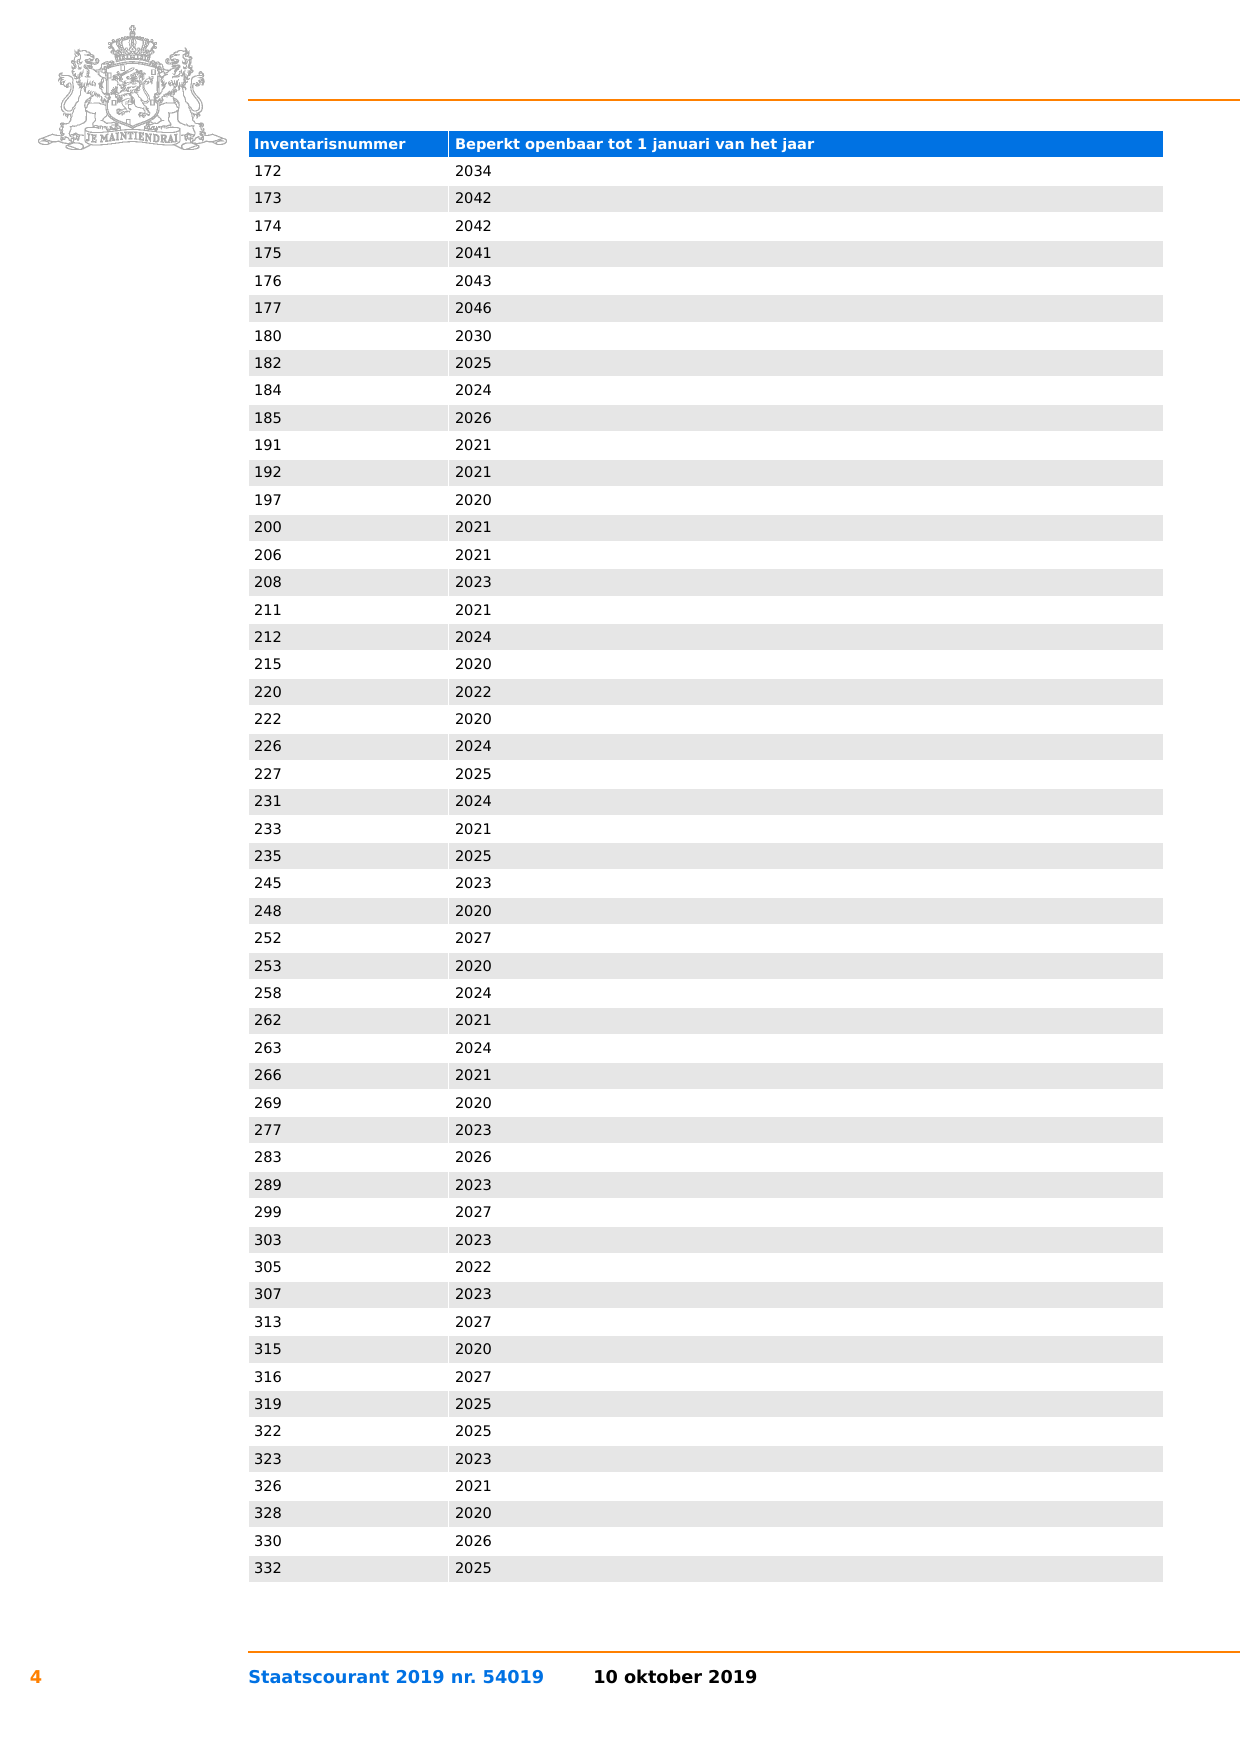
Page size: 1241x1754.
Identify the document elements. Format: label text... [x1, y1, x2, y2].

table_cell 2025 [449, 1556, 1163, 1582]
table_cell 2024 [449, 789, 1163, 815]
table_cell 248 [249, 898, 448, 924]
table_cell 231 [249, 789, 448, 815]
table_cell 2020 [449, 953, 1163, 979]
table_cell 180 [249, 323, 448, 349]
table_cell 283 [249, 1145, 448, 1171]
table_cell 245 [249, 871, 448, 897]
table_cell 2025 [449, 1419, 1163, 1445]
table_cell 172 [249, 158, 448, 185]
table_cell 2025 [449, 843, 1163, 869]
table_cell 303 [249, 1227, 448, 1253]
table_cell 262 [249, 1008, 448, 1034]
table_cell 258 [249, 980, 448, 1007]
table_cell 176 [249, 268, 448, 294]
table_cell 332 [249, 1556, 448, 1582]
table_cell 2027 [449, 1199, 1163, 1226]
table_cell 175 [249, 241, 448, 267]
table_cell 215 [249, 651, 448, 678]
table_cell 316 [249, 1364, 448, 1390]
table_cell 2023 [449, 871, 1163, 897]
table_cell 2023 [449, 1117, 1163, 1143]
table_cell 2027 [449, 1309, 1163, 1335]
table_cell 222 [249, 706, 448, 733]
table_cell 2020 [449, 651, 1163, 678]
table_cell 2025 [449, 1391, 1163, 1417]
table_cell 2024 [449, 734, 1163, 760]
table_cell 2023 [449, 1282, 1163, 1308]
table_cell 326 [249, 1473, 448, 1500]
table_cell 226 [249, 734, 448, 760]
table_header Beperkt openbaar tot 1 januari van het jaar [449, 131, 1163, 157]
table_cell 253 [249, 953, 448, 979]
table_cell 177 [249, 295, 448, 322]
table_cell 2042 [449, 186, 1163, 212]
table_cell 220 [249, 679, 448, 705]
table_cell 182 [249, 350, 448, 376]
table_cell 2020 [449, 1501, 1163, 1527]
table_cell 212 [249, 624, 448, 650]
table_cell 2021 [449, 816, 1163, 842]
table_cell 2021 [449, 597, 1163, 623]
table_cell 235 [249, 843, 448, 869]
table_cell 2026 [449, 1528, 1163, 1554]
table_cell 2021 [449, 460, 1163, 486]
table_cell 277 [249, 1117, 448, 1143]
table_cell 206 [249, 542, 448, 568]
table_cell 2020 [449, 898, 1163, 924]
table_cell 2023 [449, 569, 1163, 596]
table_cell 208 [249, 569, 448, 596]
table_cell 299 [249, 1199, 448, 1226]
table_cell 2023 [449, 1172, 1163, 1198]
picture [38, 25, 227, 150]
table_cell 2030 [449, 323, 1163, 349]
table_cell 185 [249, 405, 448, 431]
table_cell 2021 [449, 515, 1163, 541]
table_cell 289 [249, 1172, 448, 1198]
table_cell 2022 [449, 679, 1163, 705]
table_cell 2022 [449, 1254, 1163, 1281]
table_cell 307 [249, 1282, 448, 1308]
table_cell 211 [249, 597, 448, 623]
table_cell 2042 [449, 213, 1163, 239]
table_cell 2023 [449, 1227, 1163, 1253]
table_cell 2034 [449, 158, 1163, 185]
table_cell 2024 [449, 624, 1163, 650]
table_cell 2021 [449, 1473, 1163, 1500]
table_cell 323 [249, 1446, 448, 1472]
table_cell 330 [249, 1528, 448, 1554]
table_cell 197 [249, 487, 448, 513]
table_cell 252 [249, 925, 448, 952]
table_cell 2027 [449, 1364, 1163, 1390]
table_cell 2020 [449, 487, 1163, 513]
table_cell 2021 [449, 1063, 1163, 1089]
table_cell 192 [249, 460, 448, 486]
table_cell 2041 [449, 241, 1163, 267]
table_cell 2021 [449, 1008, 1163, 1034]
table_cell 322 [249, 1419, 448, 1445]
table_cell 2043 [449, 268, 1163, 294]
table_cell 263 [249, 1035, 448, 1061]
table_cell 233 [249, 816, 448, 842]
table_cell 200 [249, 515, 448, 541]
table_cell 305 [249, 1254, 448, 1281]
table_cell 227 [249, 761, 448, 787]
table_cell 2025 [449, 350, 1163, 376]
table_header Inventarisnummer [249, 131, 448, 157]
table_cell 269 [249, 1090, 448, 1116]
table_cell 184 [249, 378, 448, 404]
table_cell 328 [249, 1501, 448, 1527]
table_cell 173 [249, 186, 448, 212]
table_cell 2026 [449, 1145, 1163, 1171]
table_cell 2024 [449, 1035, 1163, 1061]
table_cell 2025 [449, 761, 1163, 787]
table_cell 2027 [449, 925, 1163, 952]
table_cell 174 [249, 213, 448, 239]
table_cell 2024 [449, 980, 1163, 1007]
table_cell 2020 [449, 1090, 1163, 1116]
table_cell 2020 [449, 706, 1163, 733]
table_cell 2046 [449, 295, 1163, 322]
table_cell 2024 [449, 378, 1163, 404]
table_cell 2023 [449, 1446, 1163, 1472]
table_cell 191 [249, 432, 448, 459]
table_cell 2021 [449, 542, 1163, 568]
table_cell 313 [249, 1309, 448, 1335]
table_cell 315 [249, 1336, 448, 1363]
table_cell 2026 [449, 405, 1163, 431]
table_cell 319 [249, 1391, 448, 1417]
table_cell 2021 [449, 432, 1163, 459]
table_cell 2020 [449, 1336, 1163, 1363]
table_cell 266 [249, 1063, 448, 1089]
